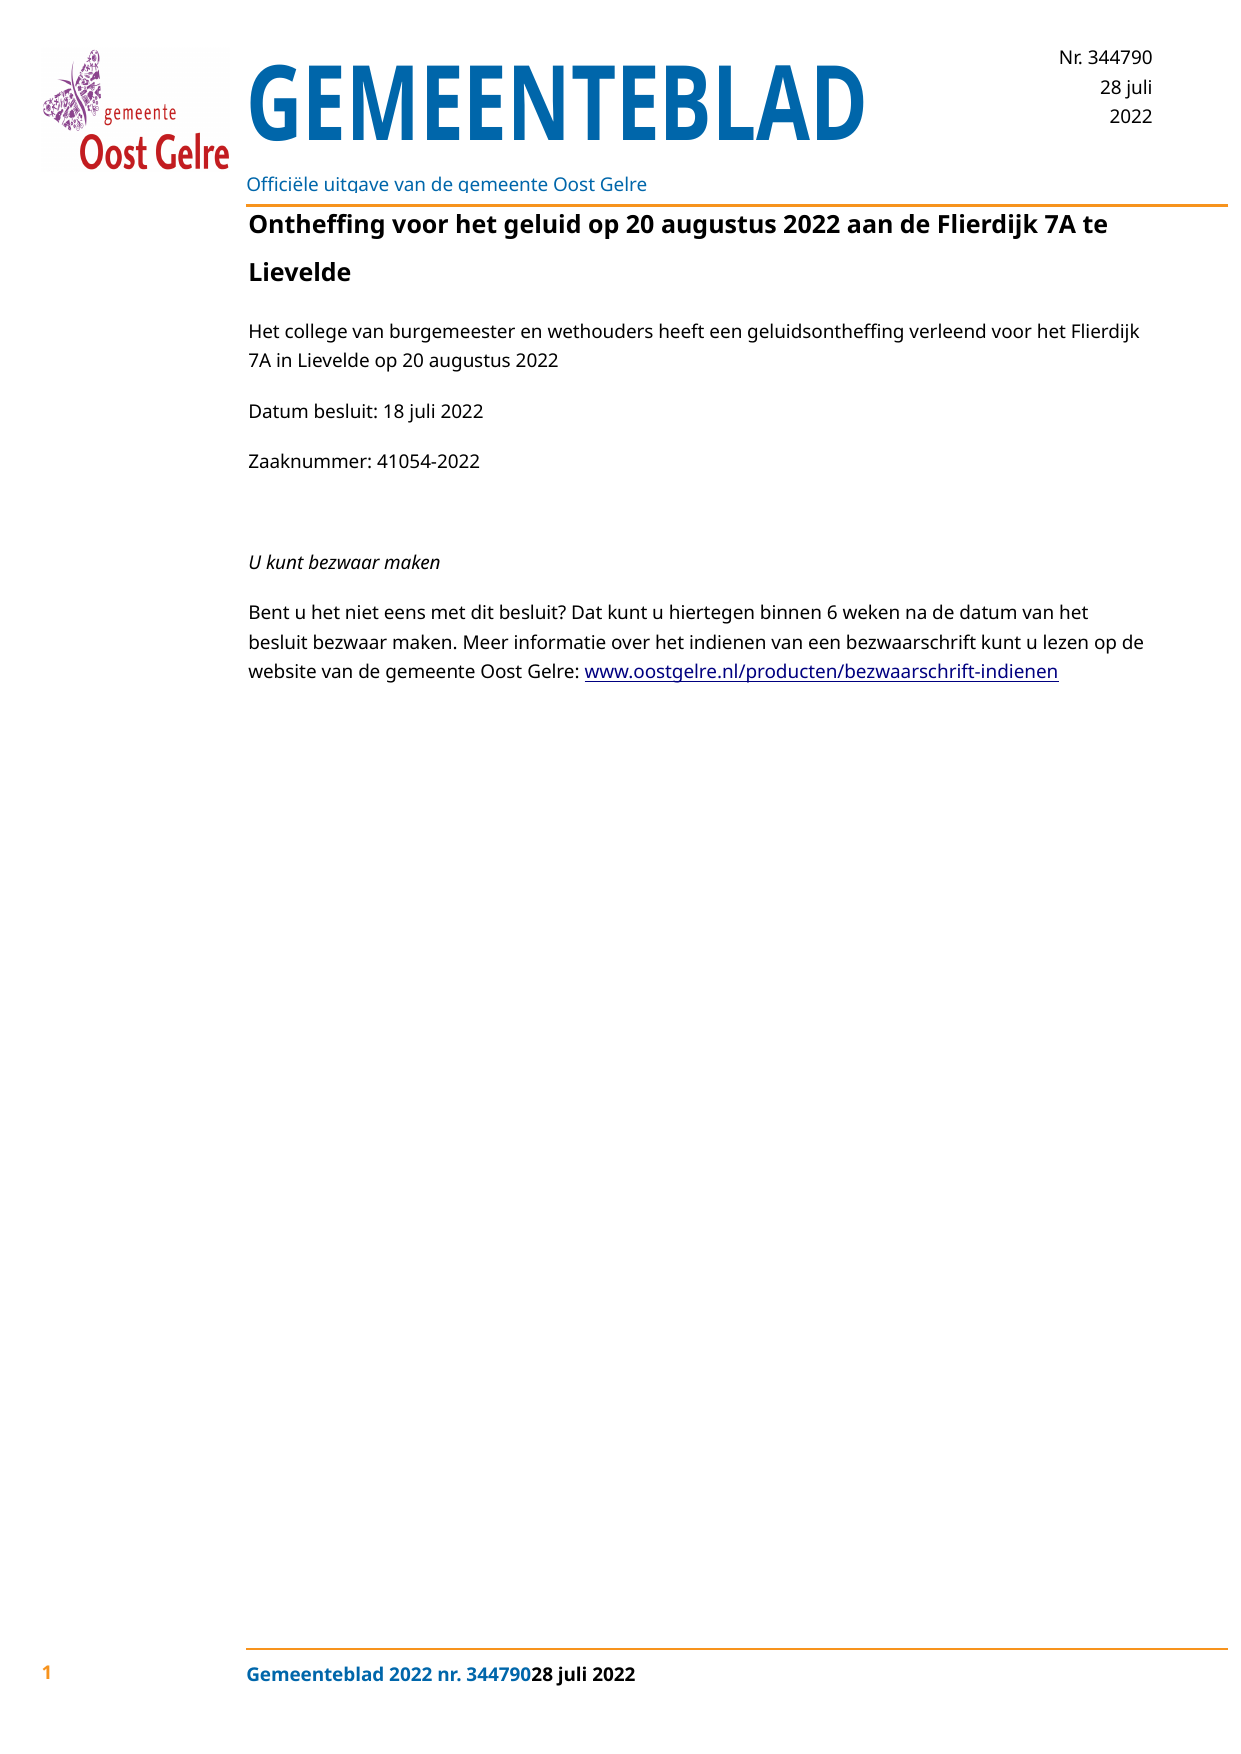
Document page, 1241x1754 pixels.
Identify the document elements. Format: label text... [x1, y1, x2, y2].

text Bent u het niet eens met dit besluit? Dat kunt u hiertegen binnen 6 weken na de datum van het besluit bezwaar maken. Meer informatie over het indienen van een bezwaarschrift kunt u lezen op de website van de gemeente Oost Gelre: www.oostgelre.nl/producten/bezwaarschrift-indienen [248, 599, 1152, 684]
text Datum besluit: 18 juli 2022 [248, 398, 1152, 424]
text Ontheffing voor het geluid op 20 augustus 2022 aan de Flierdijk 7A te Lievelde [248, 207, 1152, 288]
text U kunt bezwaar maken [248, 549, 1152, 575]
picture [41, 47, 231, 172]
text Zaaknummer: 41054-2022 [248, 448, 1152, 474]
text Het college van burgemeester en wethouders heeft een geluidsontheffing verleend voor het Flierdijk 7A in Lievelde op 20 augustus 2022 [248, 318, 1152, 373]
